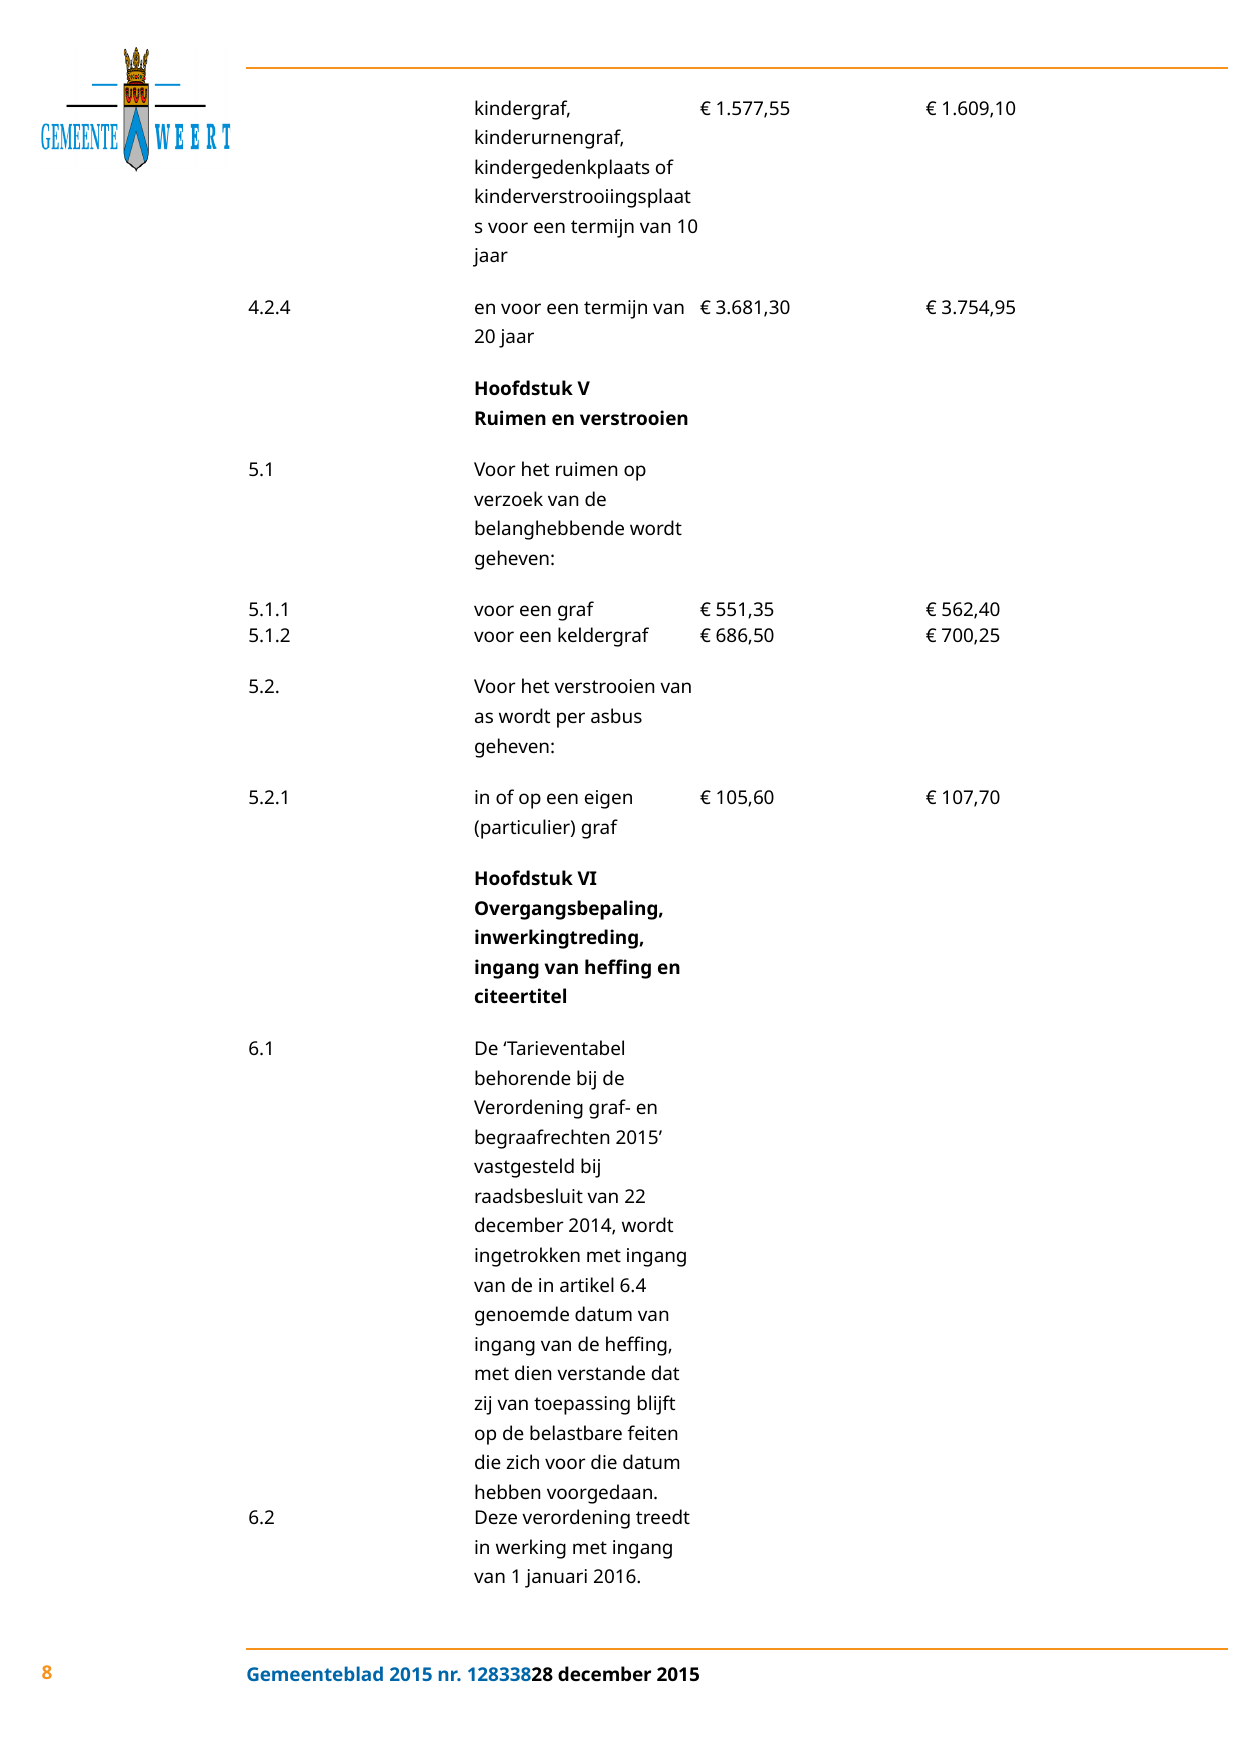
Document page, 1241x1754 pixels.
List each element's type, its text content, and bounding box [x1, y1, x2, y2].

table_cell 5.2. [248, 674, 474, 758]
table_cell [926, 674, 1152, 758]
table_cell [248, 571, 474, 596]
table_cell € 105,60 [700, 784, 926, 839]
table_cell [700, 269, 926, 294]
table_cell [474, 350, 700, 375]
table_cell € 700,25 [926, 622, 1152, 648]
table_cell € 107,70 [926, 784, 1152, 839]
table_cell [248, 1009, 474, 1035]
table_cell [474, 840, 700, 865]
table_cell € 1.609,10 [926, 95, 1152, 268]
table_cell [926, 865, 1152, 1009]
table_cell [926, 648, 1152, 674]
table_cell kindergraf, kinderurnengraf, kindergedenkplaats of kinderverstrooiingsplaats voor een termijn van 10 jaar [474, 95, 700, 268]
table_cell [700, 865, 926, 1009]
table_cell [474, 571, 700, 596]
table_cell 5.1 [248, 456, 474, 571]
table_cell in of op een eigen (particulier) graf [474, 784, 700, 839]
table_cell [926, 375, 1152, 431]
table_cell [248, 431, 474, 456]
table_cell 5.1.2 [248, 622, 474, 648]
table_cell [700, 431, 926, 456]
table_cell [700, 674, 926, 758]
table_cell [700, 840, 926, 865]
table_cell [700, 456, 926, 571]
table_cell [926, 759, 1152, 784]
table_cell € 1.577,55 [700, 95, 926, 268]
table_cell [700, 1505, 926, 1589]
table_cell [248, 865, 474, 1009]
table_cell 6.2 [248, 1505, 474, 1589]
table_cell € 3.754,95 [926, 294, 1152, 349]
table_cell [248, 350, 474, 375]
table_cell [474, 269, 700, 294]
table_cell 4.2.4 [248, 294, 474, 349]
table_cell [700, 1009, 926, 1035]
table_cell [926, 840, 1152, 865]
table_cell [926, 1035, 1152, 1504]
table_cell [926, 350, 1152, 375]
table_cell [248, 648, 474, 674]
table_cell Hoofdstuk VI Overgangsbepaling, inwerkingtreding, ingang van heffing en citeertitel [474, 865, 700, 1009]
table_cell [926, 571, 1152, 596]
picture [41, 47, 231, 172]
table_cell Voor het verstrooien van as wordt per asbus geheven: [474, 674, 700, 758]
table_cell [926, 431, 1152, 456]
table_cell [248, 759, 474, 784]
table_cell [926, 1505, 1152, 1589]
table_cell 6.1 [248, 1035, 474, 1504]
table_cell [474, 1009, 700, 1035]
table_cell [248, 95, 474, 268]
table_cell € 686,50 [700, 622, 926, 648]
table_cell [248, 375, 474, 431]
table_cell [926, 269, 1152, 294]
table_cell [700, 350, 926, 375]
table_cell Voor het ruimen op verzoek van de belanghebbende wordt geheven: [474, 456, 700, 571]
table_cell [926, 1009, 1152, 1035]
table_cell voor een graf [474, 596, 700, 622]
table_cell [474, 759, 700, 784]
table_cell [926, 456, 1152, 571]
table_cell 5.2.1 [248, 784, 474, 839]
table_cell [248, 269, 474, 294]
table_cell [700, 375, 926, 431]
table_cell Deze verordening treedt in werking met ingang van 1 januari 2016. [474, 1505, 700, 1589]
table_cell [700, 1035, 926, 1504]
table_cell voor een keldergraf [474, 622, 700, 648]
table_cell [700, 571, 926, 596]
table_cell De ‘Tarieventabel behorende bij de Verordening graf- en begraafrechten 2015’ vastgesteld bij raadsbesluit van 22 december 2014, wordt ingetrokken met ingang van de in artikel 6.4 genoemde datum van ingang van de heffing, met dien verstande dat zij van toepassing blijft op de belastbare feiten die zich voor die datum hebben voorgedaan. [474, 1035, 700, 1504]
table_cell [700, 759, 926, 784]
table_cell Hoofdstuk V Ruimen en verstrooien [474, 375, 700, 431]
table_cell [474, 648, 700, 674]
table_cell € 562,40 [926, 596, 1152, 622]
table_cell [248, 840, 474, 865]
table_cell 5.1.1 [248, 596, 474, 622]
table_cell en voor een termijn van 20 jaar [474, 294, 700, 349]
table_cell € 551,35 [700, 596, 926, 622]
table_cell € 3.681,30 [700, 294, 926, 349]
table_cell [474, 431, 700, 456]
table_cell [700, 648, 926, 674]
